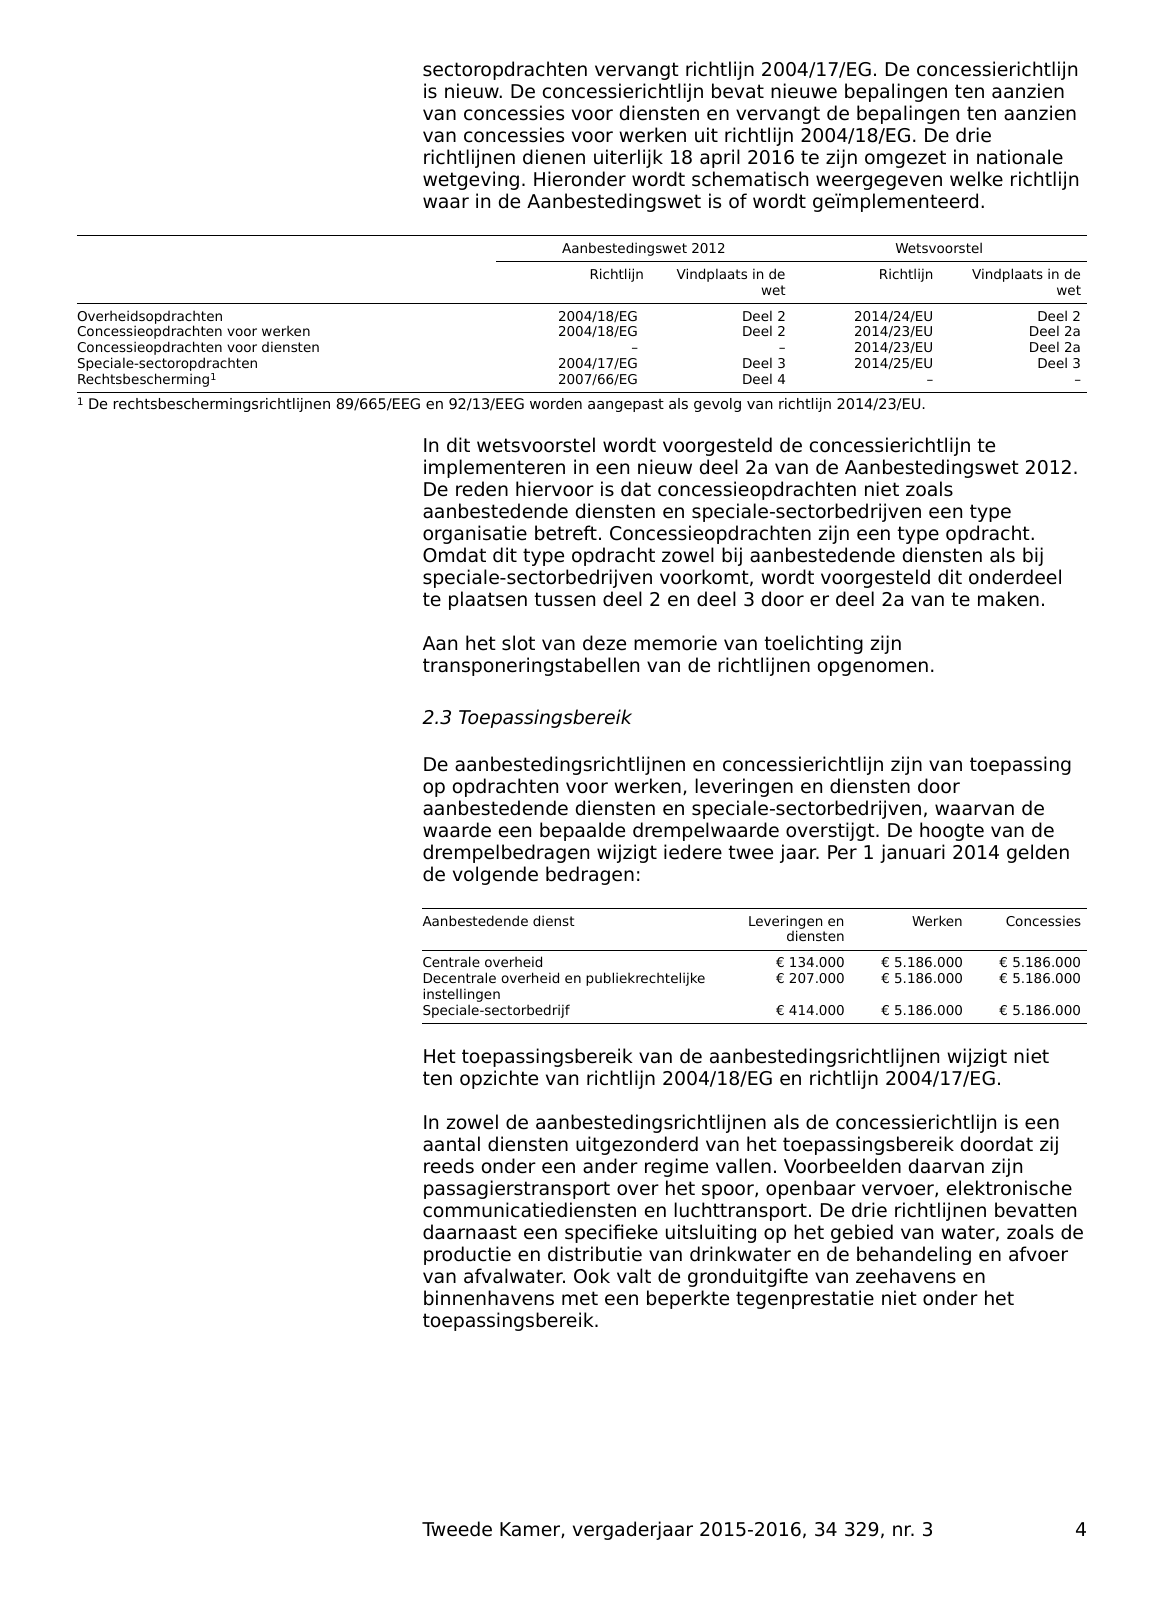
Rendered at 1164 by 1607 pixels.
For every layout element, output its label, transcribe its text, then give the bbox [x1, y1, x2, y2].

table_cell Deel 2a [939, 340, 1087, 356]
table_cell € 414.000 [732, 1003, 850, 1023]
table_cell € 5.186.000 [850, 971, 968, 1002]
table_cell Deel 3 [939, 356, 1087, 371]
table_header Aanbestedende dienst [422, 909, 732, 949]
table_cell Rechtsbescherming1 [77, 371, 496, 392]
table_cell Speciale-sectoropdrachten [77, 356, 496, 371]
text sectoropdrachten vervangt richtlijn 2004/17/EG. De concessierichtlijn is nieuw. De concessierichtlijn bevat nieuwe bepalingen ten aanzien van concessies voor diensten en vervangt de bepalingen ten aanzien van concessies voor werken uit richtlijn 2004/18/EG. De drie richtlijnen dienen uiterlijk 18 april 2016 te zijn omgezet in nationale wetgeving. Hieronder wordt schematisch weergegeven welke richtlijn waar in de Aanbestedingswet is of wordt geïmplementeerd. [422, 59, 1087, 213]
table_cell Concessieopdrachten voor diensten [77, 340, 496, 356]
table_header Leveringen en diensten [732, 909, 850, 949]
text In dit wetsvoorstel wordt voorgesteld de concessierichtlijn te implementeren in een nieuw deel 2a van de Aanbestedingswet 2012. De reden hiervoor is dat concessieopdrachten niet zoals aanbestedende diensten en speciale-sectorbedrijven een type organisatie betreft. Concessieopdrachten zijn een type opdracht. Omdat dit type opdracht zowel bij aanbestedende diensten als bij speciale-sectorbedrijven voorkomt, wordt voorgesteld dit onderdeel te plaatsen tussen deel 2 en deel 3 door er deel 2a van te maken. [422, 435, 1087, 611]
table_cell Speciale-sectorbedrijf [422, 1003, 732, 1023]
subtitle 2.3 Toepassingsbereik [422, 707, 1087, 729]
table_cell € 5.186.000 [969, 1003, 1087, 1023]
table_cell Richtlijn [496, 262, 644, 303]
table_cell Vindplaats in de wet [644, 262, 791, 303]
text Het toepassingsbereik van de aanbestedingsrichtlijnen wijzigt niet ten opzichte van richtlijn 2004/18/EG en richtlijn 2004/17/EG. [422, 1046, 1087, 1090]
table_header Aanbestedingswet 2012 [496, 236, 791, 261]
table_cell Deel 4 [644, 371, 791, 392]
text De aanbestedingsrichtlijnen en concessierichtlijn zijn van toepassing op opdrachten voor werken, leveringen en diensten door aanbestedende diensten en speciale-sectorbedrijven, waarvan de waarde een bepaalde drempelwaarde overstijgt. De hoogte van de drempelbedragen wijzigt iedere twee jaar. Per 1 januari 2014 gelden de volgende bedragen: [422, 754, 1087, 886]
table_cell € 5.186.000 [850, 1003, 968, 1023]
table_cell Deel 2 [644, 324, 791, 340]
table_cell 2004/17/EG [496, 356, 644, 371]
table_cell 2014/23/EU [791, 340, 939, 356]
table_cell € 134.000 [732, 951, 850, 971]
table_cell Deel 2 [939, 304, 1087, 324]
table_cell 2014/25/EU [791, 356, 939, 371]
table_cell – [496, 340, 644, 356]
text Aan het slot van deze memorie van toelichting zijn transponeringstabellen van de richtlijnen opgenomen. [422, 633, 1087, 677]
table_cell Deel 2 [644, 304, 791, 324]
table_cell 2004/18/EG [496, 304, 644, 324]
table_cell – [791, 371, 939, 392]
table_cell Overheidsopdrachten [77, 304, 496, 324]
text In zowel de aanbestedingsrichtlijnen als de concessierichtlijn is een aantal diensten uitgezonderd van het toepassingsbereik doordat zij reeds onder een ander regime vallen. Voorbeelden daarvan zijn passagierstransport over het spoor, openbaar vervoer, elektronische communicatiediensten en luchttransport. De drie richtlijnen bevatten daarnaast een specifieke uitsluiting op het gebied van water, zoals de productie en distributie van drinkwater en de behandeling en afvoer van afvalwater. Ook valt de gronduitgifte van zeehavens en binnenhavens met een beperkte tegenprestatie niet onder het toepassingsbereik. [422, 1112, 1087, 1332]
table_cell € 5.186.000 [969, 971, 1087, 1002]
table_cell Deel 3 [644, 356, 791, 371]
table_cell Vindplaats in de wet [939, 262, 1087, 303]
table_header Concessies [969, 909, 1087, 949]
table_header Werken [850, 909, 968, 949]
table_cell 1 De rechtsbeschermingsrichtlijnen 89/665/EEG en 92/13/EEG worden aangepast als gevolg van richtlijn 2014/23/EU. [77, 393, 1087, 413]
table_cell 2004/18/EG [496, 324, 644, 340]
table_cell Concessieopdrachten voor werken [77, 324, 496, 340]
table_cell – [644, 340, 791, 356]
table_header Wetsvoorstel [791, 236, 1087, 261]
table_cell € 5.186.000 [850, 951, 968, 971]
table_cell 2007/66/EG [496, 371, 644, 392]
table_cell 2014/24/EU [791, 304, 939, 324]
table_cell – [939, 371, 1087, 392]
table_cell Decentrale overheid en publiekrechtelijke instellingen [422, 971, 732, 1002]
table_cell Richtlijn [791, 262, 939, 303]
table_header [77, 236, 496, 303]
table_cell € 5.186.000 [969, 951, 1087, 971]
table_cell € 207.000 [732, 971, 850, 1002]
table_cell 2014/23/EU [791, 324, 939, 340]
table_cell Deel 2a [939, 324, 1087, 340]
table_cell Centrale overheid [422, 951, 732, 971]
